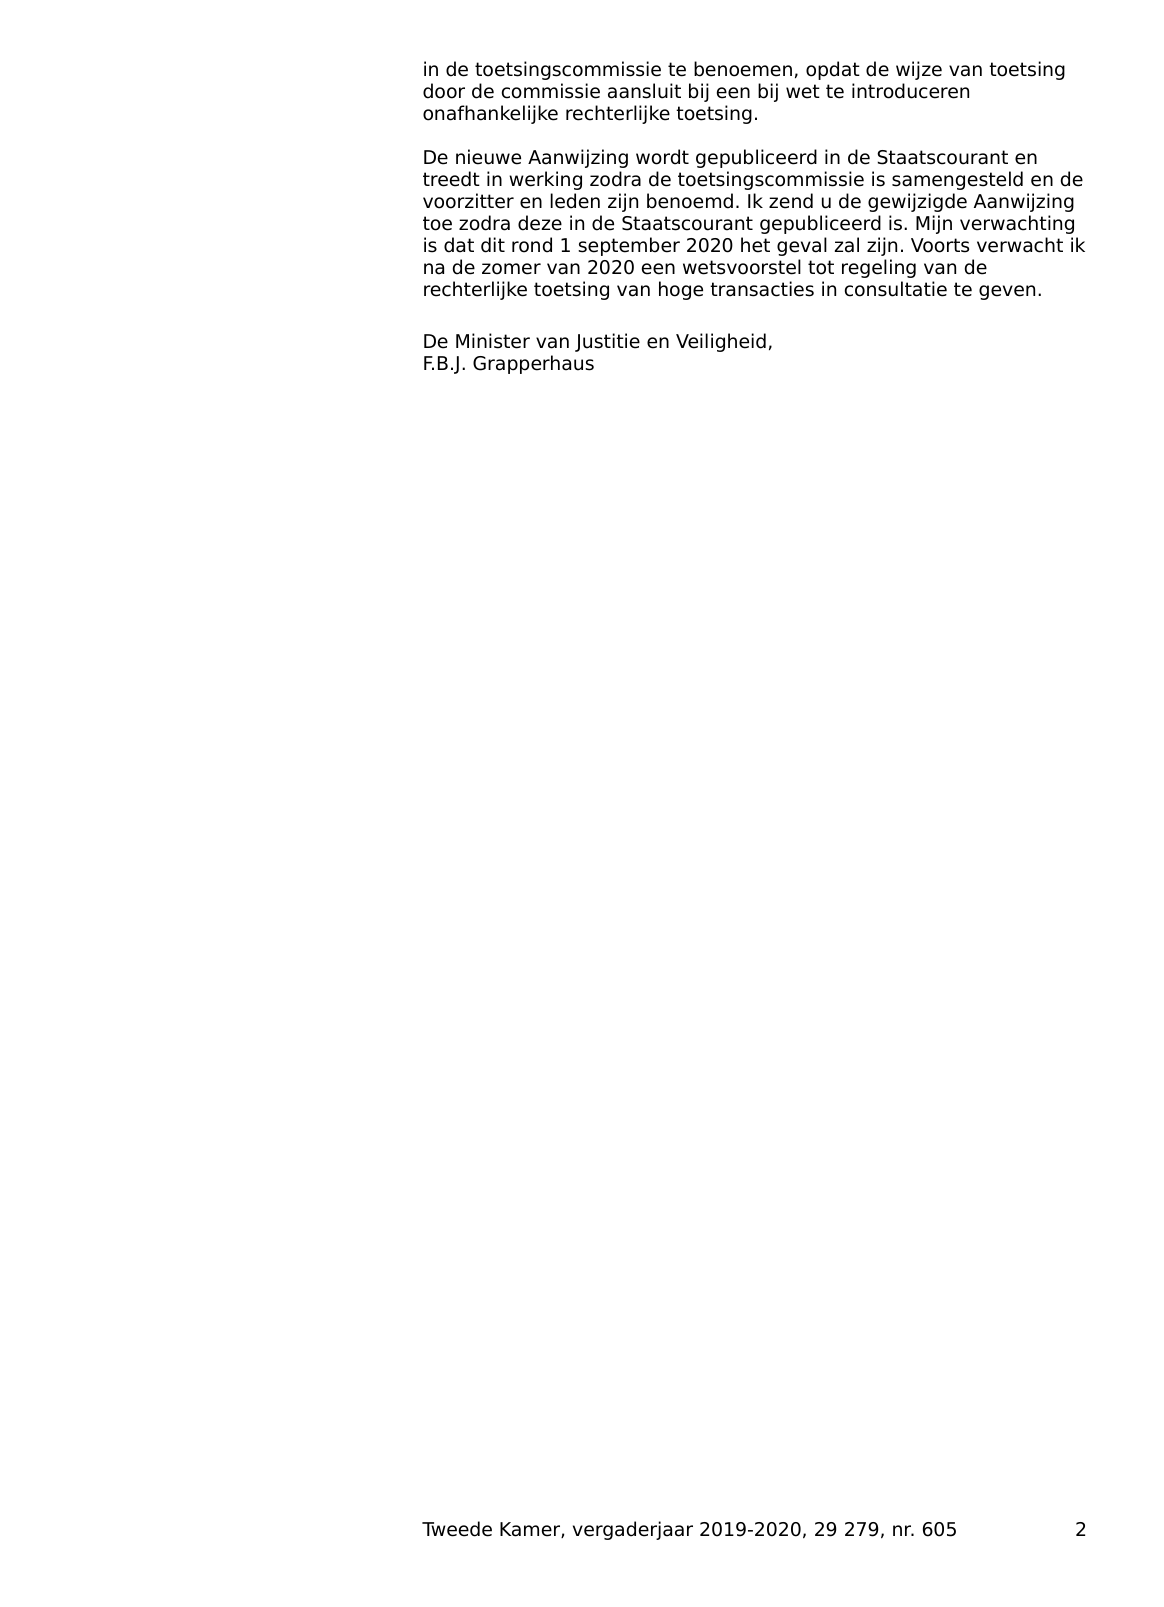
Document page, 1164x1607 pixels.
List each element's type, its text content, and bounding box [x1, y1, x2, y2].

text De nieuwe Aanwijzing wordt gepubliceerd in de Staatscourant en treedt in werking zodra de toetsingscommissie is samengesteld en de voorzitter en leden zijn benoemd. Ik zend u de gewijzigde Aanwijzing toe zodra deze in de Staatscourant gepubliceerd is. Mijn verwachting is dat dit rond 1 september 2020 het geval zal zijn. Voorts verwacht ik na de zomer van 2020 een wetsvoorstel tot regeling van de rechterlijke toetsing van hoge transacties in consultatie te geven. [422, 147, 1087, 301]
text De Minister van Justitie en Veiligheid, F.B.J. Grapperhaus [422, 331, 1087, 375]
text in de toetsingscommissie te benoemen, opdat de wijze van toetsing door de commissie aansluit bij een bij wet te introduceren onafhankelijke rechterlijke toetsing. [422, 59, 1087, 125]
